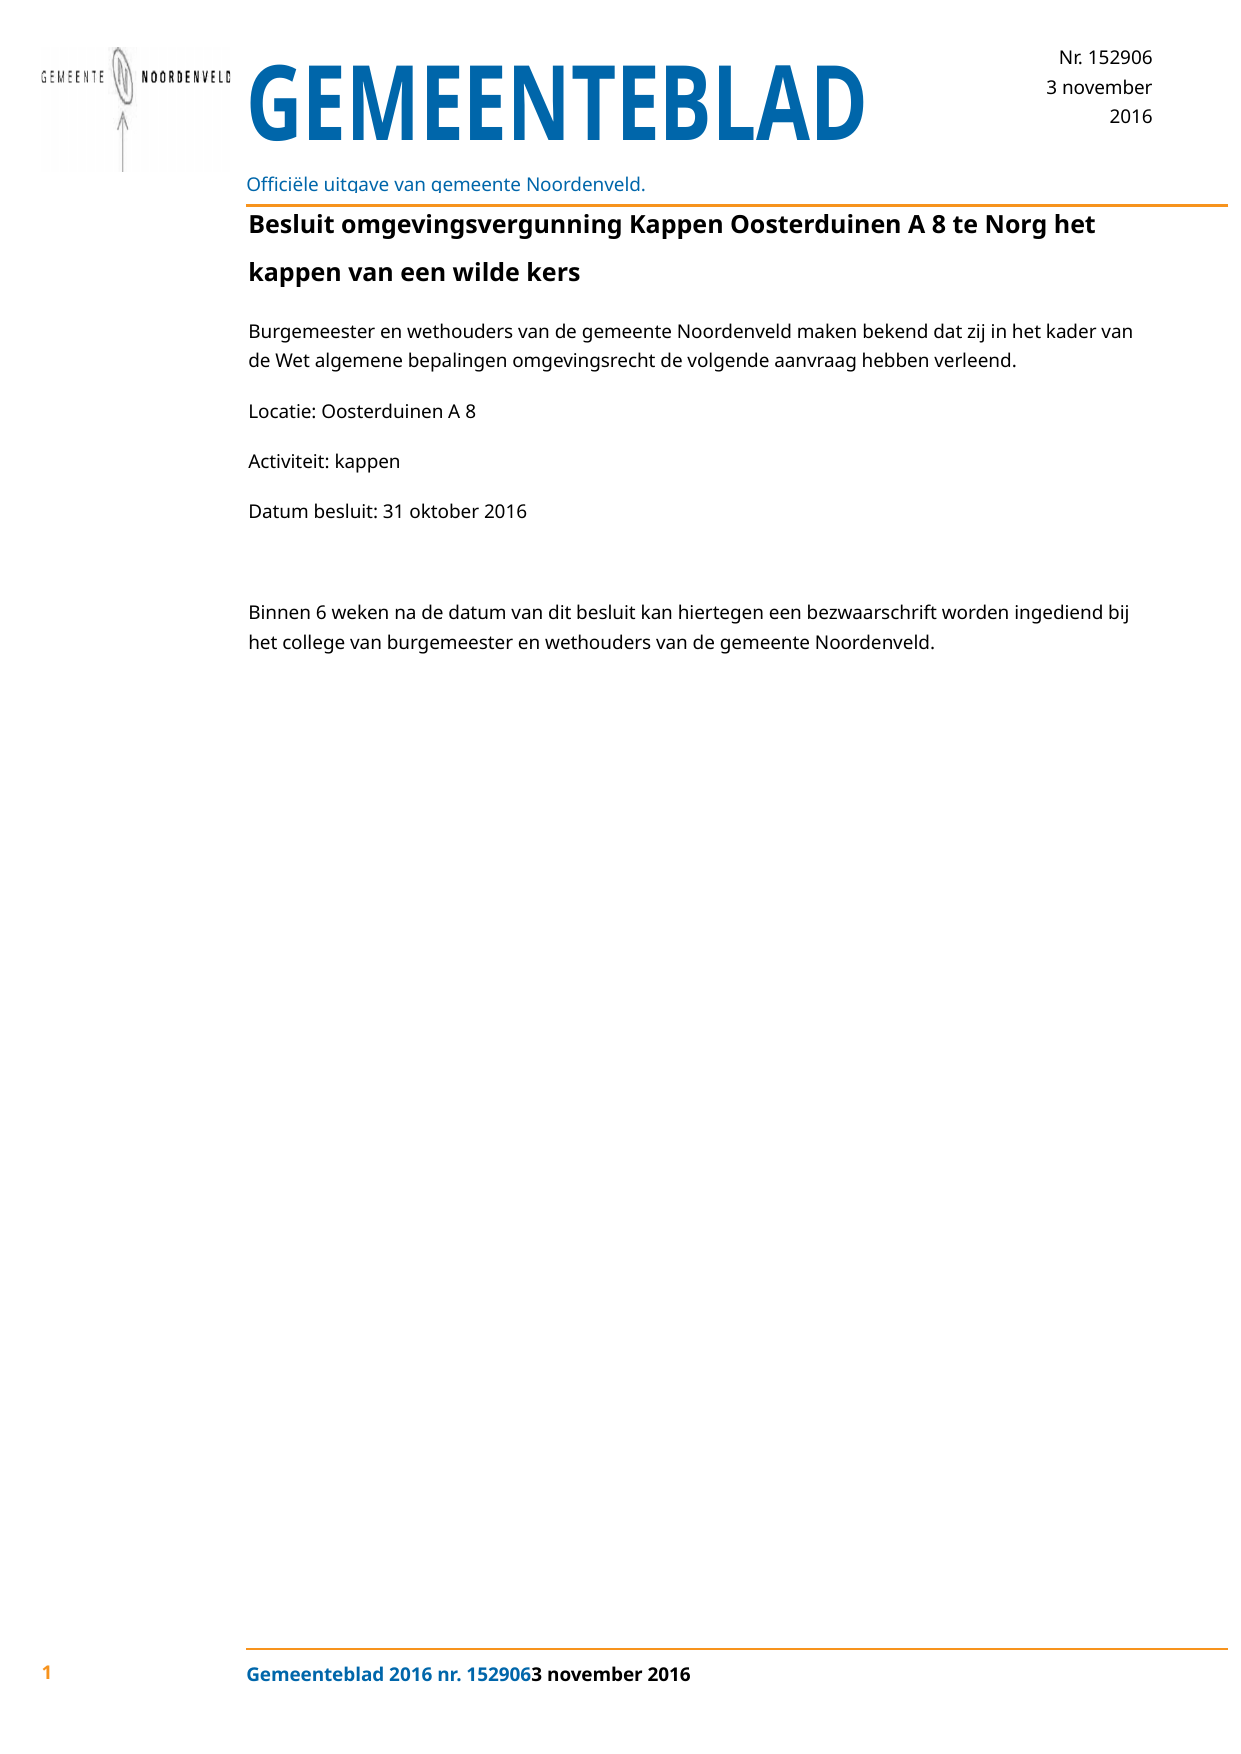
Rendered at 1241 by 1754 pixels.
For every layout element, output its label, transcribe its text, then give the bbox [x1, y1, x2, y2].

picture [41, 47, 231, 172]
text Binnen 6 weken na de datum van dit besluit kan hiertegen een bezwaarschrift worden ingediend bij het college van burgemeester en wethouders van de gemeente Noordenveld. [248, 599, 1152, 655]
text Besluit omgevingsvergunning Kappen Oosterduinen A 8 te Norg het kappen van een wilde kers [248, 207, 1152, 288]
text Locatie: Oosterduinen A 8 [248, 398, 1152, 424]
text Burgemeester en wethouders van de gemeente Noordenveld maken bekend dat zij in het kader van de Wet algemene bepalingen omgevingsrecht de volgende aanvraag hebben verleend. [248, 318, 1152, 373]
text Datum besluit: 31 oktober 2016 [248, 499, 1152, 524]
text Activiteit: kappen [248, 448, 1152, 474]
